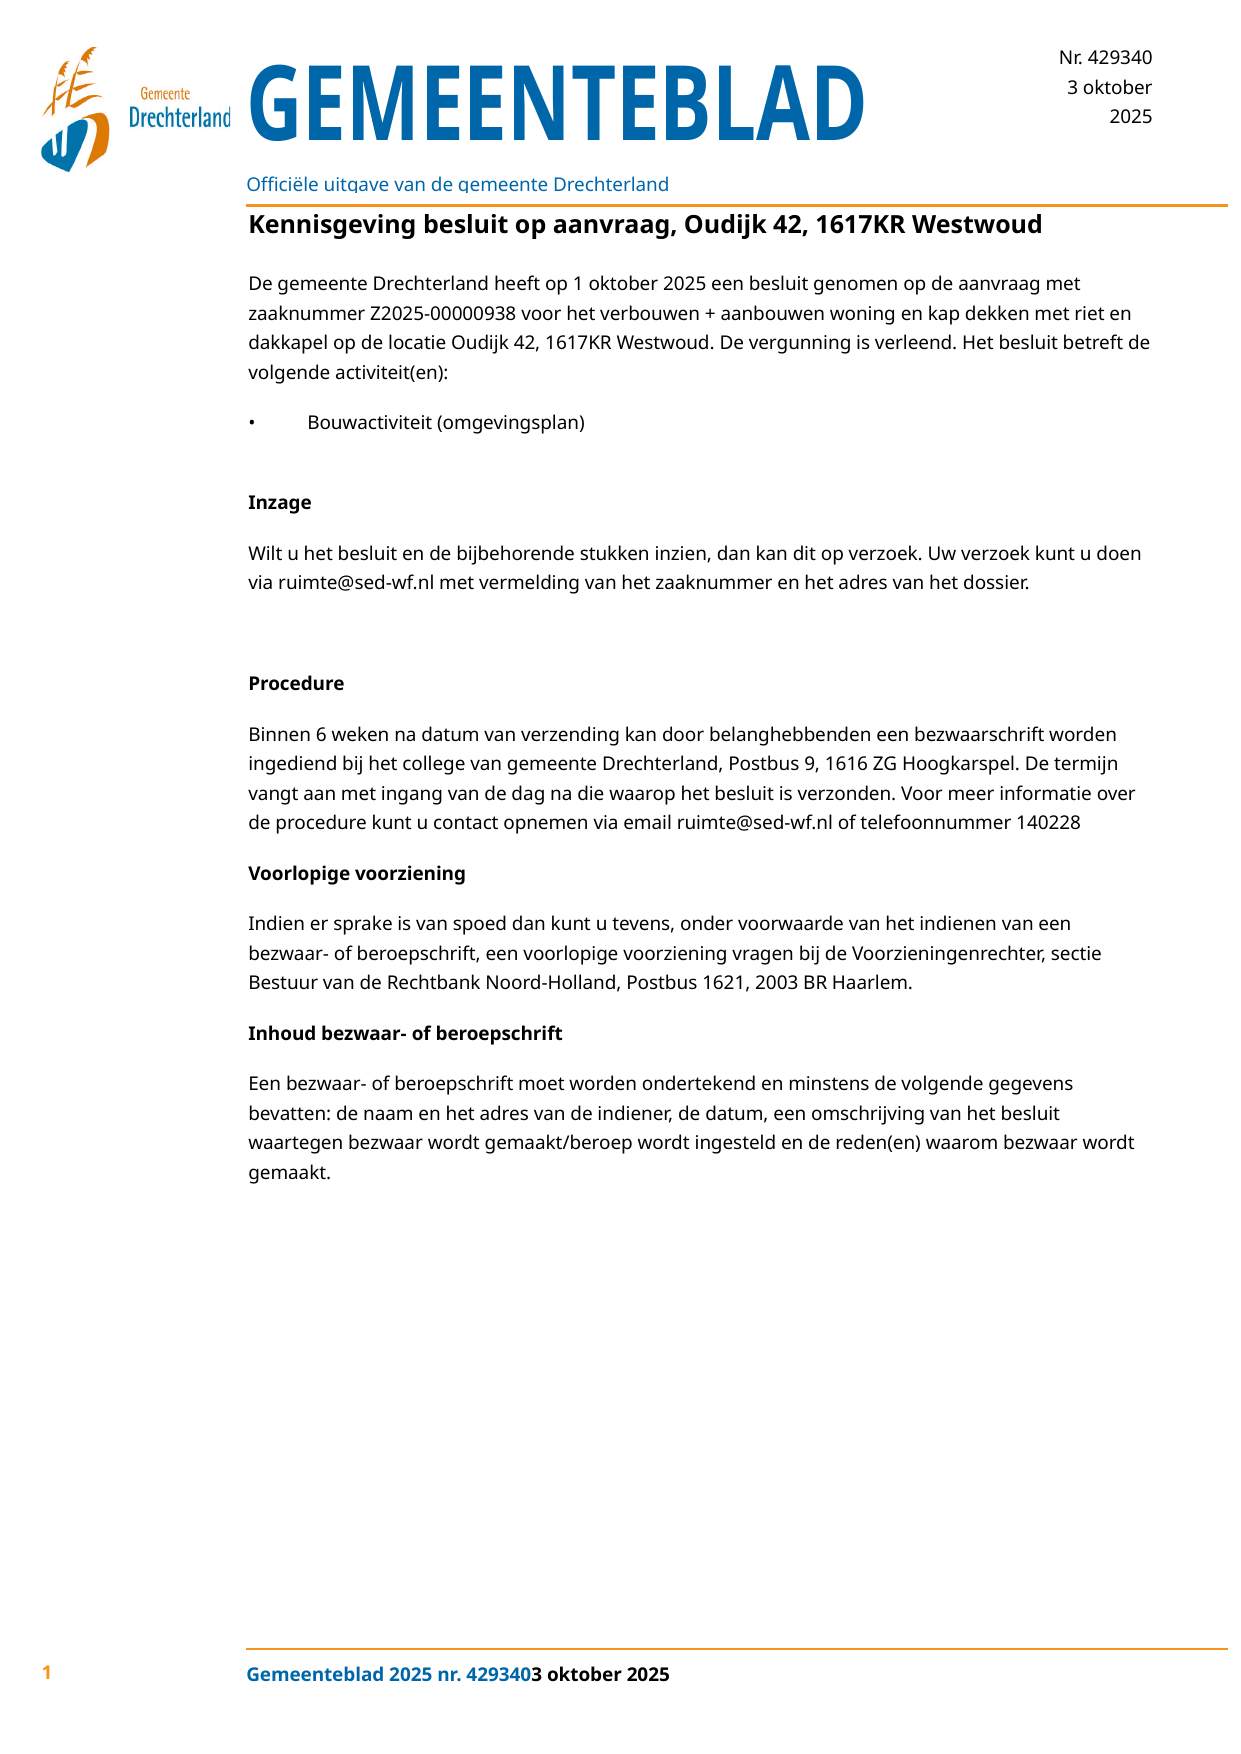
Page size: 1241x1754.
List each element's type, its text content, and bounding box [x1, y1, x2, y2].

list Bouwactiviteit (omgevingsplan) [248, 409, 1152, 435]
text Inhoud bezwaar- of beroepschrift [248, 1020, 1152, 1046]
text Een bezwaar- of beroepschrift moet worden ondertekend en minstens de volgende gegevens bevatten: de naam en het adres van de indiener, de datum, een omschrijving van het besluit waartegen bezwaar wordt gemaakt/beroep wordt ingesteld en de reden(en) waarom bezwaar wordt gemaakt. [248, 1070, 1152, 1185]
text Indien er sprake is van spoed dan kunt u tevens, onder voorwaarde van het indienen van een bezwaar- of beroepschrift, een voorlopige voorziening vragen bij de Voorzieningenrechter, sectie Bestuur van de Rechtbank Noord-Holland, Postbus 1621, 2003 BR Haarlem. [248, 910, 1152, 995]
picture [41, 47, 231, 172]
text Inzage [248, 489, 1152, 515]
text Procedure [248, 670, 1152, 696]
picture [226, 115, 231, 124]
text Voorlopige voorziening [248, 860, 1152, 886]
text De gemeente Drechterland heeft op 1 oktober 2025 een besluit genomen op de aanvraag met zaaknummer Z2025-00000938 voor het verbouwen + aanbouwen woning en kap dekken met riet en dakkapel op de locatie Oudijk 42, 1617KR Westwoud. De vergunning is verleend. Het besluit betreft de volgende activiteit(en): [248, 270, 1152, 385]
text Binnen 6 weken na datum van verzending kan door belanghebbenden een bezwaarschrift worden ingediend bij het college van gemeente Drechterland, Postbus 9, 1616 ZG Hoogkarspel. De termijn vangt aan met ingang van de dag na die waarop het besluit is verzonden. Voor meer informatie over de procedure kunt u contact opnemen via email ruimte@sed-wf.nl of telefoonnummer 140228 [248, 721, 1152, 835]
picture [41, 158, 64, 172]
text Kennisgeving besluit op aanvraag, Oudijk 42, 1617KR Westwoud [248, 207, 1152, 241]
text Wilt u het besluit en de bijbehorende stukken inzien, dan kan dit op verzoek. Uw verzoek kunt u doen via ruimte@sed-wf.nl met vermelding van het zaaknummer en het adres van het dossier. [248, 540, 1152, 595]
